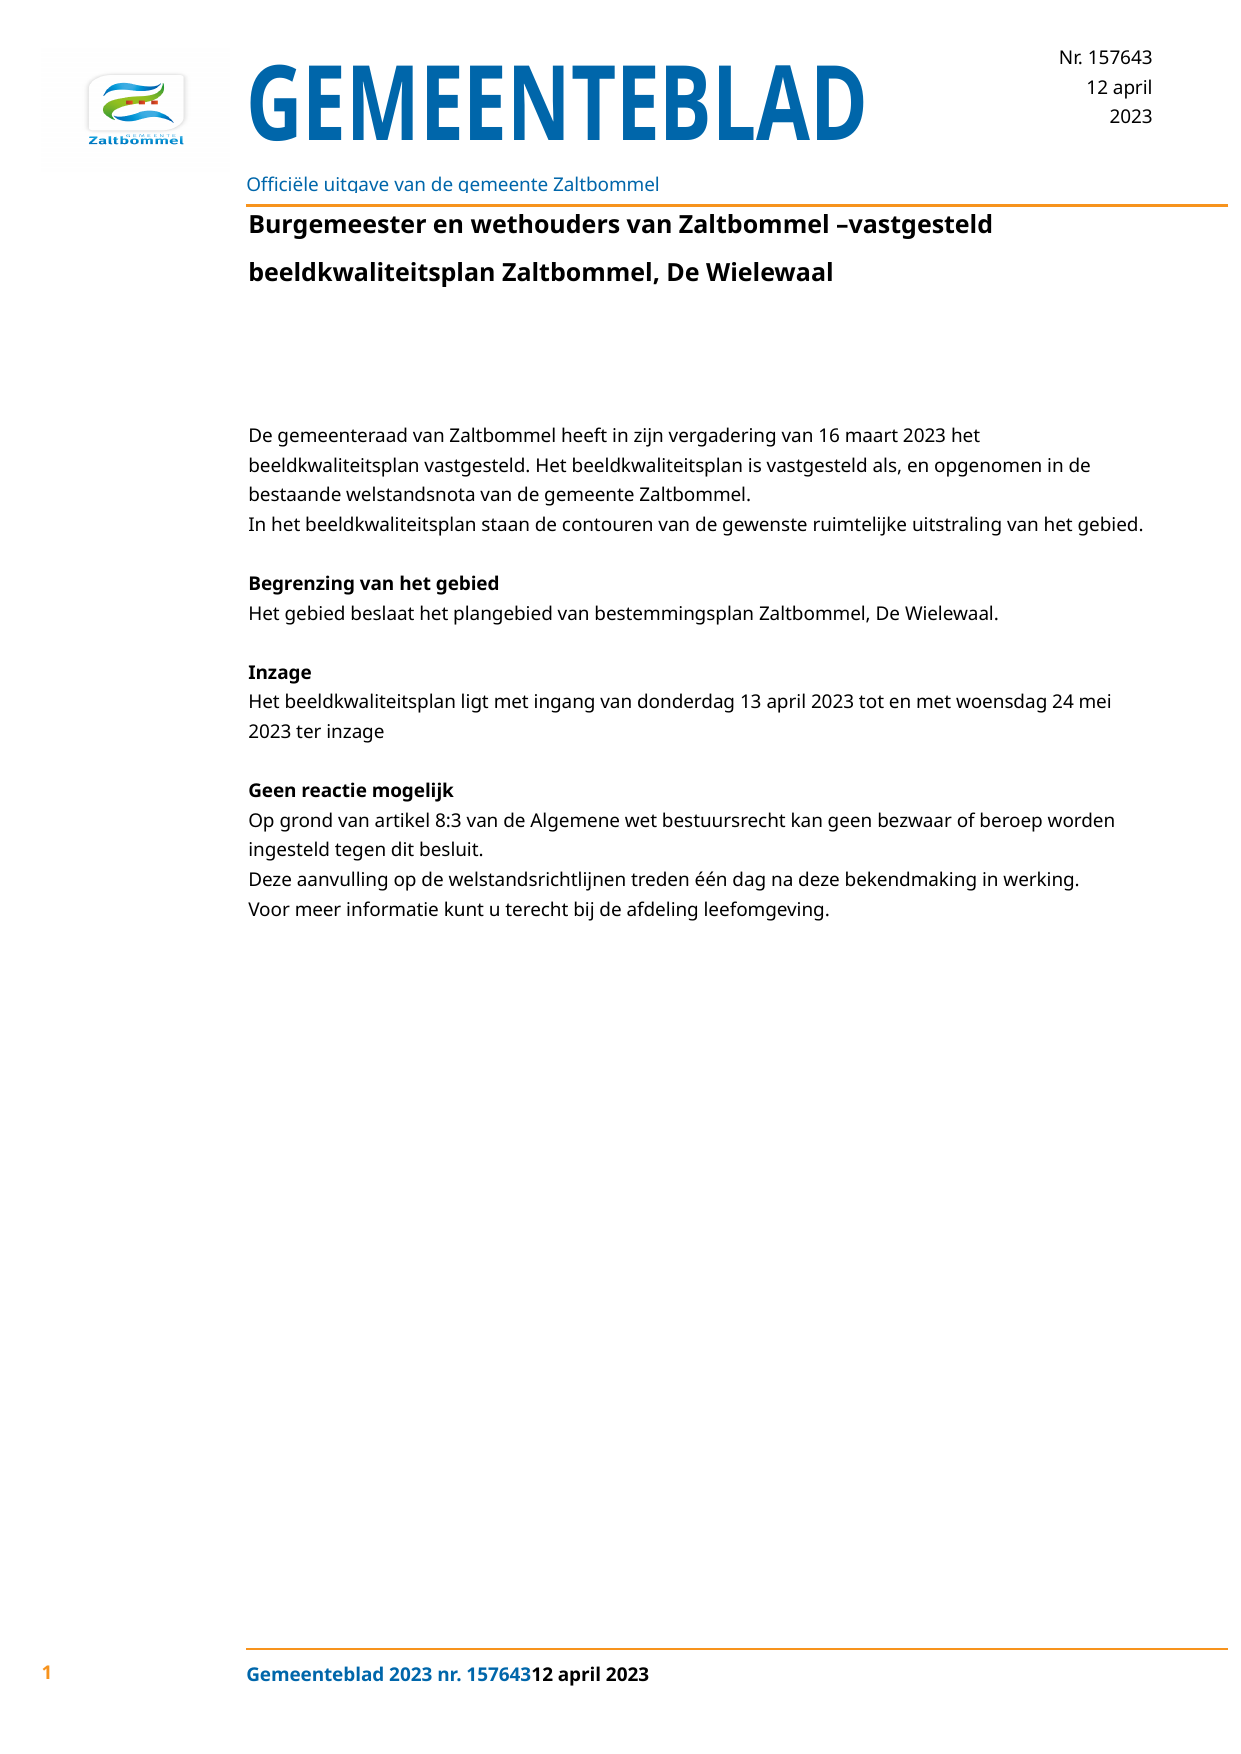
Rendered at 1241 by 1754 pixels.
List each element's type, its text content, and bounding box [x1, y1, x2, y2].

text De gemeenteraad van Zaltbommel heeft in zijn vergadering van 16 maart 2023 het beeldkwaliteitsplan vastgesteld. Het beeldkwaliteitsplan is vastgesteld als, en opgenomen in de bestaande welstandsnota van de gemeente Zaltbommel. [248, 422, 1152, 507]
text Burgemeester en wethouders van Zaltbommel –vastgesteld beeldkwaliteitsplan Zaltbommel, De Wielewaal [248, 207, 1152, 288]
text Het beeldkwaliteitsplan ligt met ingang van donderdag 13 april 2023 tot en met woensdag 24 mei 2023 ter inzage [248, 689, 1152, 744]
text Inzage [248, 659, 1152, 685]
text Voor meer informatie kunt u terecht bij de afdeling leefomgeving. [248, 896, 1152, 922]
text Deze aanvulling op de welstandsrichtlijnen treden één dag na deze bekendmaking in werking. [248, 866, 1152, 892]
text In het beeldkwaliteitsplan staan de contouren van de gewenste ruimtelijke uitstraling van het gebied. [248, 511, 1152, 537]
text Op grond van artikel 8:3 van de Algemene wet bestuursrecht kan geen bezwaar of beroep worden ingesteld tegen dit besluit. [248, 807, 1152, 862]
text Het gebied beslaat het plangebied van bestemmingsplan Zaltbommel, De Wielewaal. [248, 600, 1152, 626]
picture [41, 47, 231, 172]
text Geen reactie mogelijk [248, 777, 1152, 803]
text Begrenzing van het gebied [248, 570, 1152, 596]
